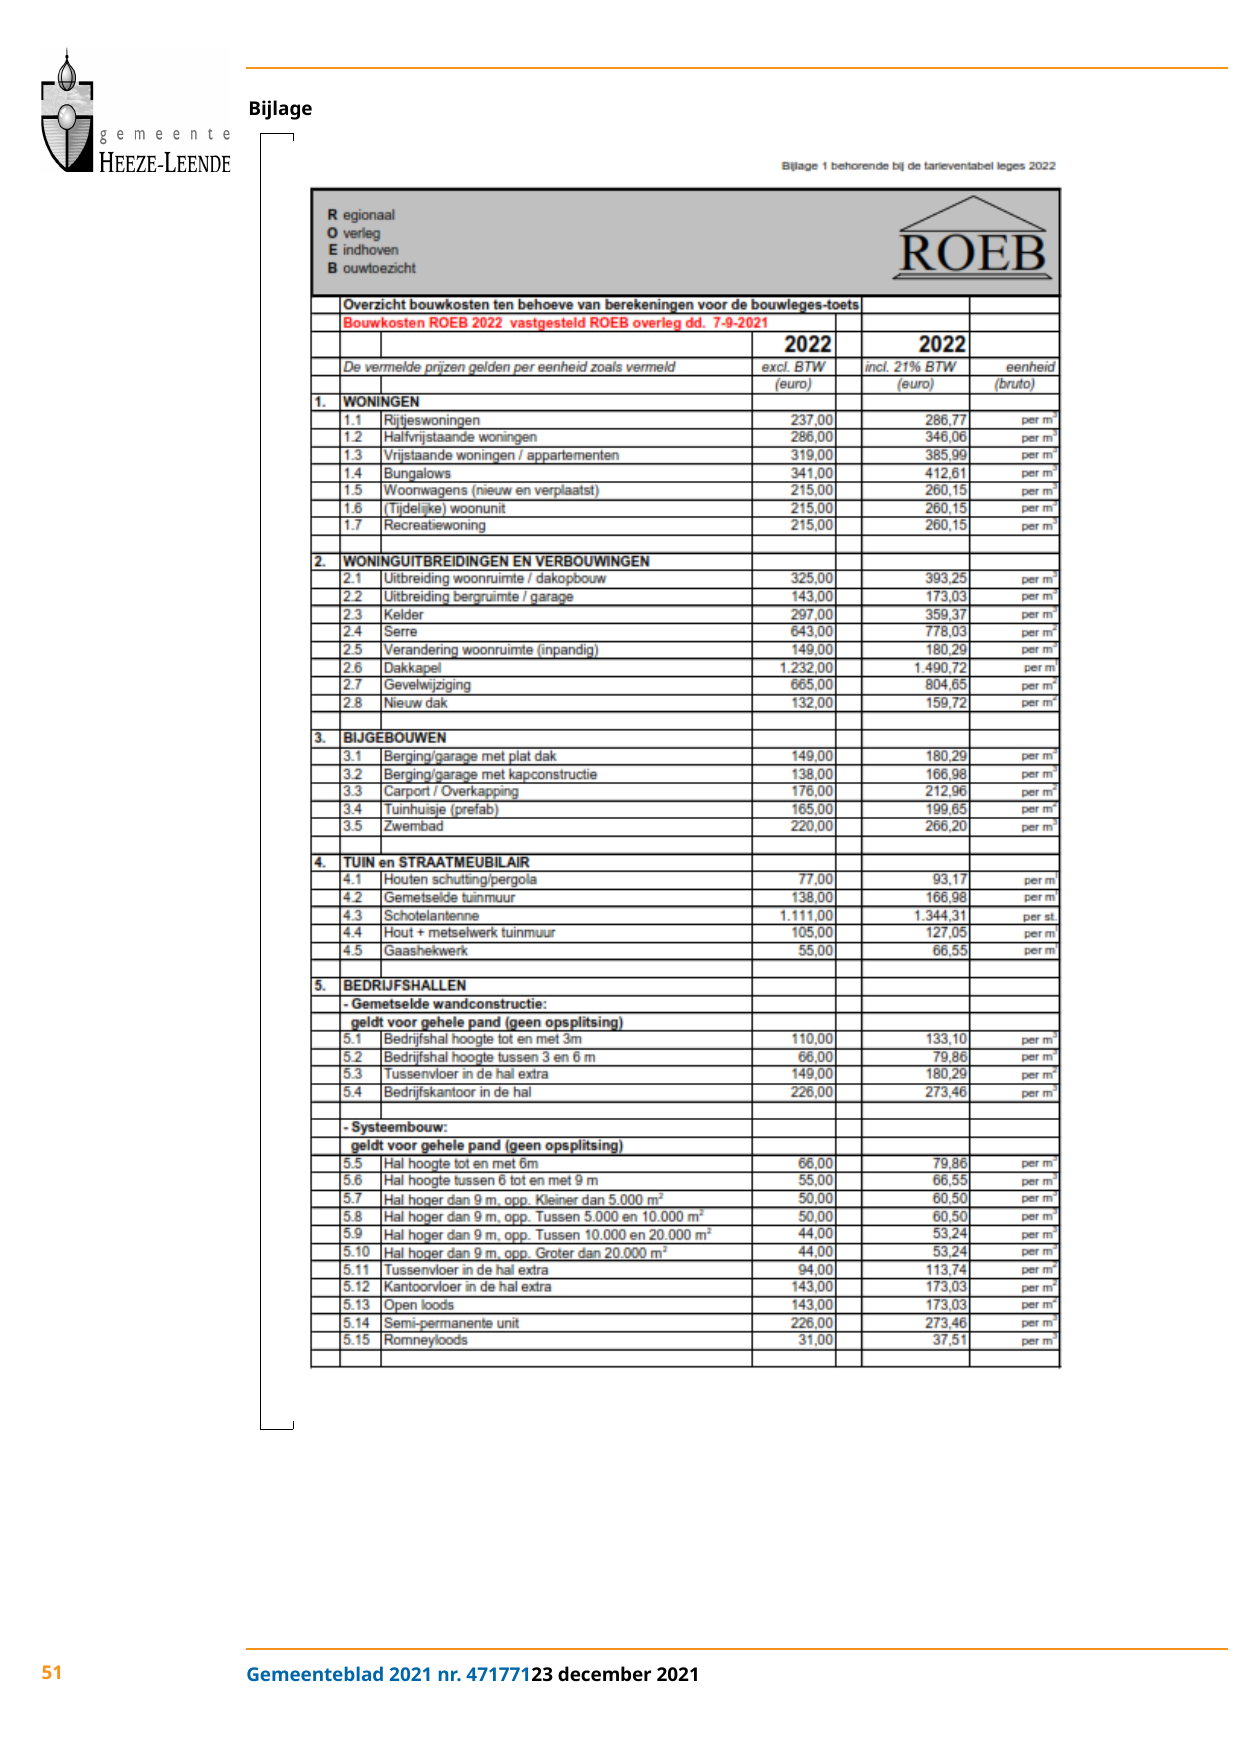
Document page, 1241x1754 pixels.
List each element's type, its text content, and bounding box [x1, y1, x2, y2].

picture [268, 141, 1173, 1421]
text Bijlage [248, 95, 1152, 121]
picture [41, 47, 231, 172]
